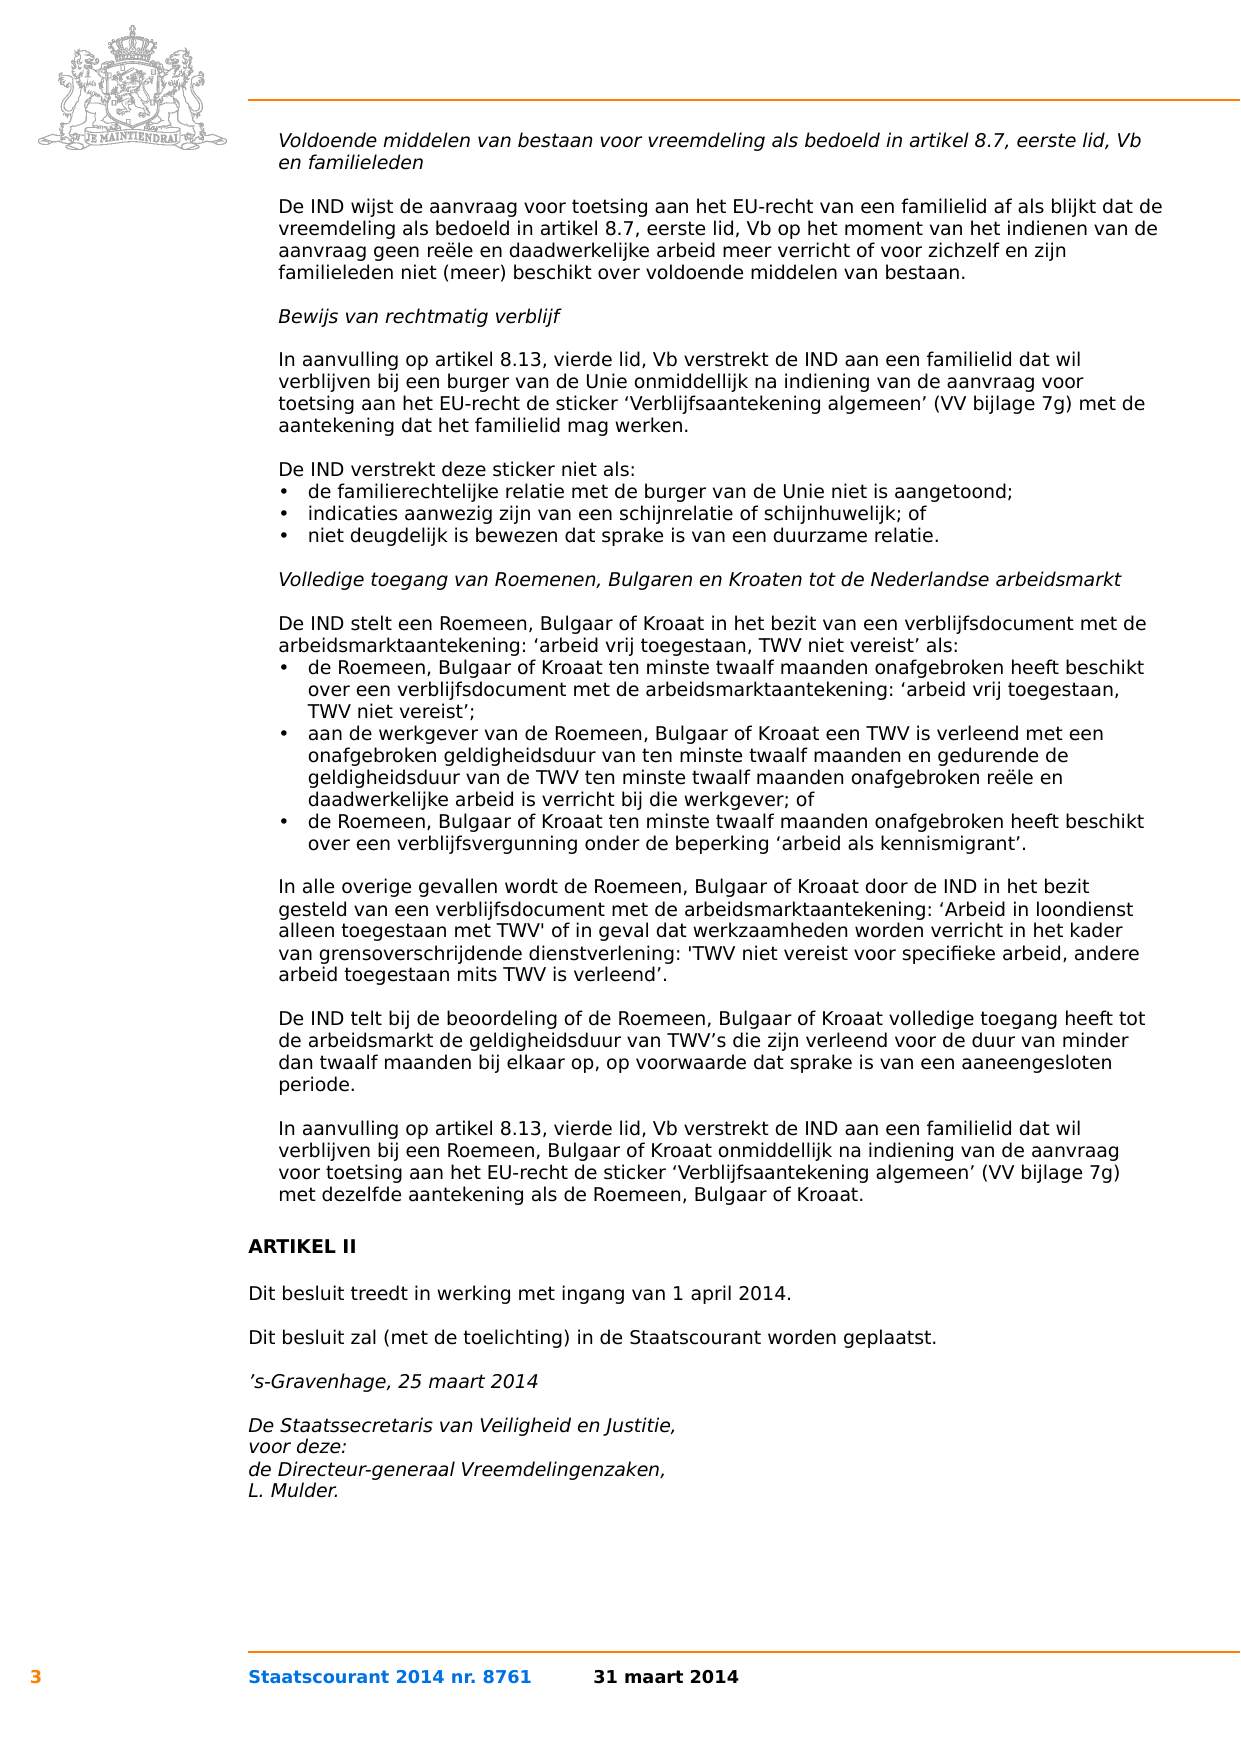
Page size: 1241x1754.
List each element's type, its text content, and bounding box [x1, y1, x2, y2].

subtitle ARTIKEL II [248, 1236, 1163, 1258]
text De IND stelt een Roemeen, Bulgaar of Kroaat in het bezit van een verblijfsdocument met de arbeidsmarktaantekening: ‘arbeid vrij toegestaan, TWV niet vereist’ als: [278, 613, 1163, 657]
text Dit besluit treedt in werking met ingang van 1 april 2014. [248, 1283, 1163, 1305]
subtitle Voldoende middelen van bestaan voor vreemdeling als bedoeld in artikel 8.7, eerste lid, Vb en familieleden [278, 130, 1163, 174]
text De Staatssecretaris van Veiligheid en Justitie, voor deze: de Directeur-generaal Vreemdelingenzaken, L. Mulder. [248, 1414, 1163, 1502]
text • de familierechtelijke relatie met de burger van de Unie niet is aangetoond; [278, 481, 1163, 503]
subtitle Bewijs van rechtmatig verblijf [278, 306, 1163, 327]
text Dit besluit zal (met de toelichting) in de Staatscourant worden geplaatst. [248, 1327, 1163, 1349]
text • aan de werkgever van de Roemeen, Bulgaar of Kroaat een TWV is verleend met een onafgebroken geldigheidsduur van ten minste twaalf maanden en gedurende de geldigheidsduur van de TWV ten minste twaalf maanden onafgebroken reële en daadwerkelijke arbeid is verricht bij die werkgever; of [278, 723, 1163, 811]
text ’s-Gravenhage, 25 maart 2014 [248, 1371, 1163, 1393]
text De IND wijst de aanvraag voor toetsing aan het EU-recht van een familielid af als blijkt dat de vreemdeling als bedoeld in artikel 8.7, eerste lid, Vb op het moment van het indienen van de aanvraag geen reële en daadwerkelijke arbeid meer verricht of voor zichzelf en zijn familieleden niet (meer) beschikt over voldoende middelen van bestaan. [278, 196, 1163, 284]
subtitle Volledige toegang van Roemenen, Bulgaren en Kroaten tot de Nederlandse arbeidsmarkt [278, 569, 1163, 591]
text In alle overige gevallen wordt de Roemeen, Bulgaar of Kroaat door de IND in het bezit gesteld van een verblijfsdocument met de arbeidsmarktaantekening: ‘Arbeid in loondienst alleen toegestaan met TWV' of in geval dat werkzaamheden worden verricht in het kader van grensoverschrijdende dienstverlening: 'TWV niet vereist voor specifieke arbeid, andere arbeid toegestaan mits TWV is verleend’. [278, 876, 1163, 986]
text In aanvulling op artikel 8.13, vierde lid, Vb verstrekt de IND aan een familielid dat wil verblijven bij een Roemeen, Bulgaar of Kroaat onmiddellijk na indiening van de aanvraag voor toetsing aan het EU-recht de sticker ‘Verblijfsaantekening algemeen’ (VV bijlage 7g) met dezelfde aantekening als de Roemeen, Bulgaar of Kroaat. [278, 1118, 1163, 1206]
text De IND verstrekt deze sticker niet als: [278, 459, 1163, 481]
text • niet deugdelijk is bewezen dat sprake is van een duurzame relatie. [278, 525, 1163, 547]
picture [38, 25, 227, 150]
text • indicaties aanwezig zijn van een schijnrelatie of schijnhuwelijk; of [278, 503, 1163, 525]
text • de Roemeen, Bulgaar of Kroaat ten minste twaalf maanden onafgebroken heeft beschikt over een verblijfsdocument met de arbeidsmarktaantekening: ‘arbeid vrij toegestaan, TWV niet vereist’; [278, 657, 1163, 723]
text In aanvulling op artikel 8.13, vierde lid, Vb verstrekt de IND aan een familielid dat wil verblijven bij een burger van de Unie onmiddellijk na indiening van de aanvraag voor toetsing aan het EU-recht de sticker ‘Verblijfsaantekening algemeen’ (VV bijlage 7g) met de aantekening dat het familielid mag werken. [278, 349, 1163, 437]
text De IND telt bij de beoordeling of de Roemeen, Bulgaar of Kroaat volledige toegang heeft tot de arbeidsmarkt de geldigheidsduur van TWV’s die zijn verleend voor de duur van minder dan twaalf maanden bij elkaar op, op voorwaarde dat sprake is van een aaneengesloten periode. [278, 1008, 1163, 1096]
text • de Roemeen, Bulgaar of Kroaat ten minste twaalf maanden onafgebroken heeft beschikt over een verblijfsvergunning onder de beperking ‘arbeid als kennismigrant’. [278, 811, 1163, 854]
